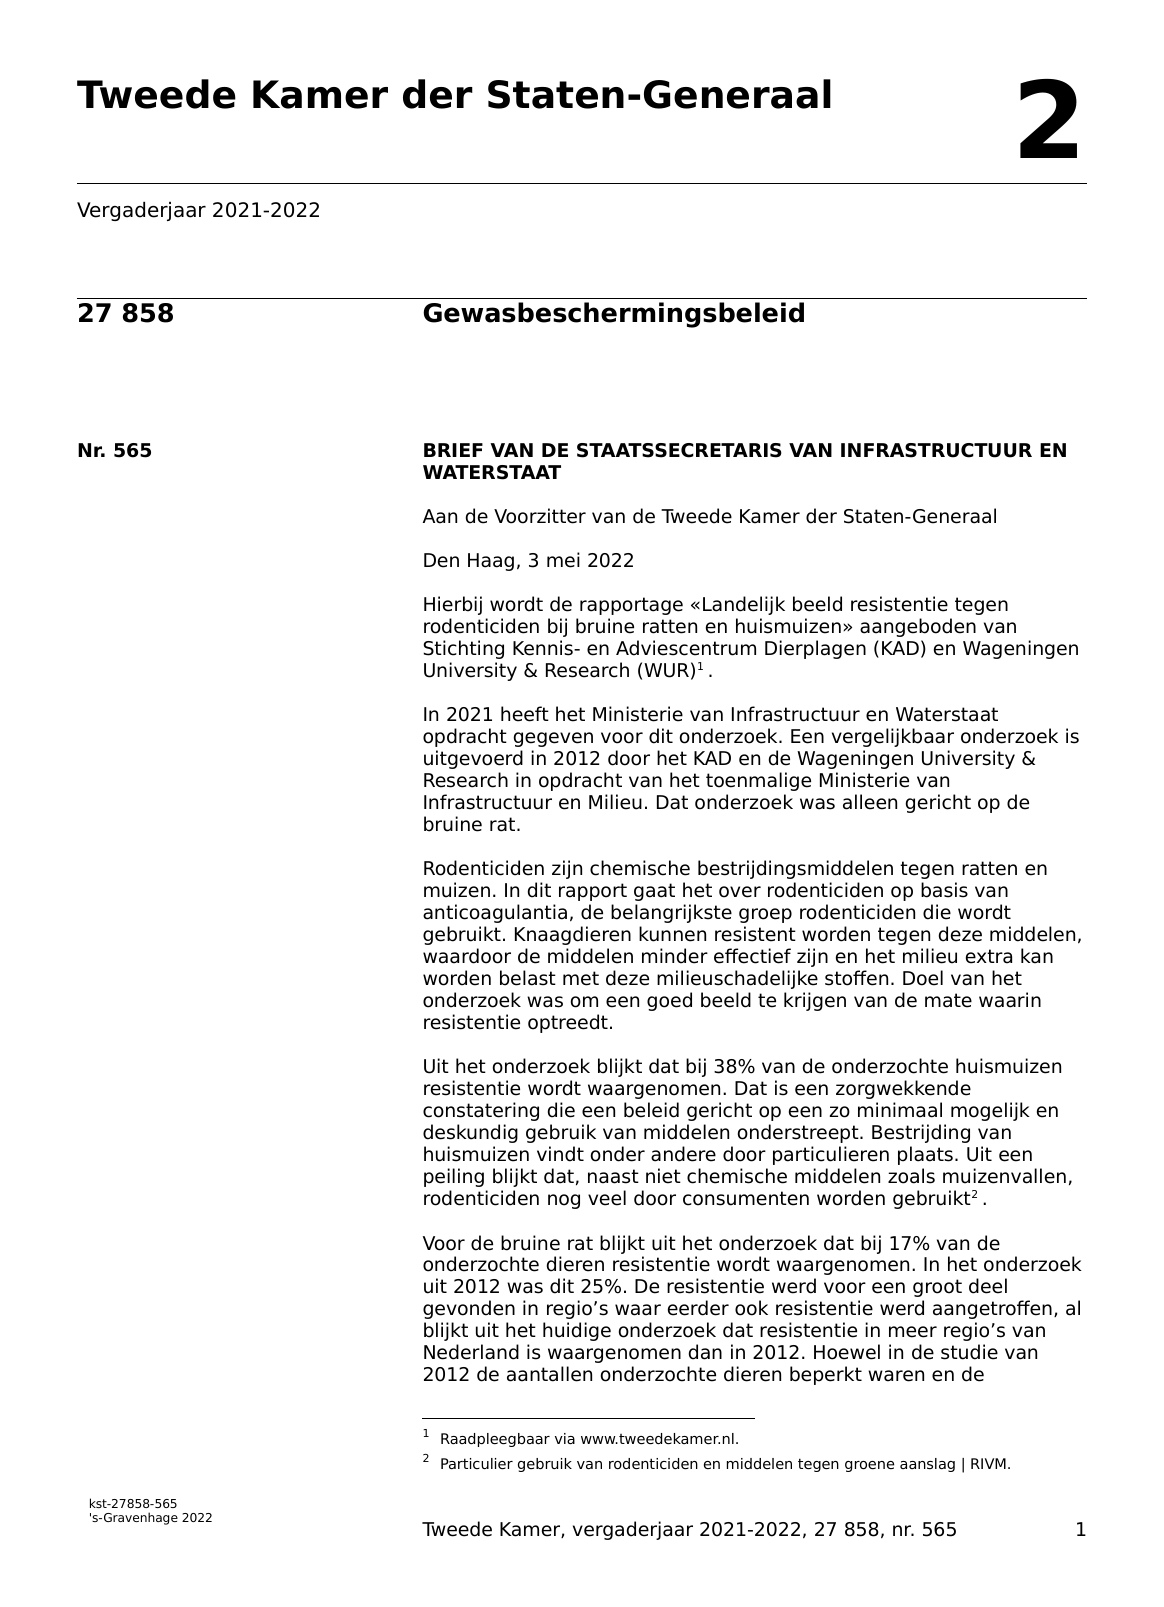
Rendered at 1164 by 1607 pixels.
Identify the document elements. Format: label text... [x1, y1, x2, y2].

text Voor de bruine rat blijkt uit het onderzoek dat bij 17% van de onderzochte dieren resistentie wordt waargenomen. In het onderzoek uit 2012 was dit 25%. De resistentie werd voor een groot deel gevonden in regio’s waar eerder ook resistentie werd aangetroffen, al blijkt uit het huidige onderzoek dat resistentie in meer regio’s van Nederland is waargenomen dan in 2012. Hoewel in de studie van 2012 de aantallen onderzochte dieren beperkt waren en de [422, 1232, 1087, 1386]
subtitle 27 858 Gewasbeschermingsbeleid [77, 299, 1087, 329]
text Den Haag, 3 mei 2022 [422, 550, 1087, 572]
text Particulier gebruik van rodenticiden en middelen tegen groene aanslag | RIVM. [422, 1452, 1087, 1474]
text 's-Gravenhage 2022 [88, 1511, 323, 1525]
text Aan de Voorzitter van de Tweede Kamer der Staten-Generaal [422, 506, 1087, 528]
text In 2021 heeft het Ministerie van Infrastructuur en Waterstaat opdracht gegeven voor dit onderzoek. Een vergelijkbaar onderzoek is uitgevoerd in 2012 door het KAD en de Wageningen University & Research in opdracht van het toenmalige Ministerie van Infrastructuur en Milieu. Dat onderzoek was alleen gericht op de bruine rat. [422, 704, 1087, 836]
text Uit het onderzoek blijkt dat bij 38% van de onderzochte huismuizen resistentie wordt waargenomen. Dat is een zorgwekkende constatering die een beleid gericht op een zo minimaal mogelijk en deskundig gebruik van middelen onderstreept. Bestrijding van huismuizen vindt onder andere door particulieren plaats. Uit een peiling blijkt dat, naast niet chemische middelen zoals muizenvallen, rodenticiden nog veel door consumenten worden gebruikt. [422, 1056, 1087, 1210]
table_cell Vergaderjaar 2021-2022 [77, 184, 1087, 298]
table_header 2 [886, 59, 1087, 183]
table_header Tweede Kamer der Staten-Generaal [77, 59, 886, 183]
text Raadpleegbaar via www.tweedekamer.nl. [422, 1427, 1087, 1449]
subtitle Nr. 565 BRIEF VAN DE STAATSSECRETARIS VAN INFRASTRUCTUUR EN WATERSTAAT [77, 440, 1087, 484]
text Rodenticiden zijn chemische bestrijdingsmiddelen tegen ratten en muizen. In dit rapport gaat het over rodenticiden op basis van anticoagulantia, de belangrijkste groep rodenticiden die wordt gebruikt. Knaagdieren kunnen resistent worden tegen deze middelen, waardoor de middelen minder effectief zijn en het milieu extra kan worden belast met deze milieuschadelijke stoffen. Doel van het onderzoek was om een goed beeld te krijgen van de mate waarin resistentie optreedt. [422, 858, 1087, 1034]
text Hierbij wordt de rapportage «Landelijk beeld resistentie tegen rodenticiden bij bruine ratten en huismuizen» aangeboden van Stichting Kennis- en Adviescentrum Dierplagen (KAD) en Wageningen University & Research (WUR). [422, 594, 1087, 682]
text kst-27858-565 [88, 1497, 323, 1511]
